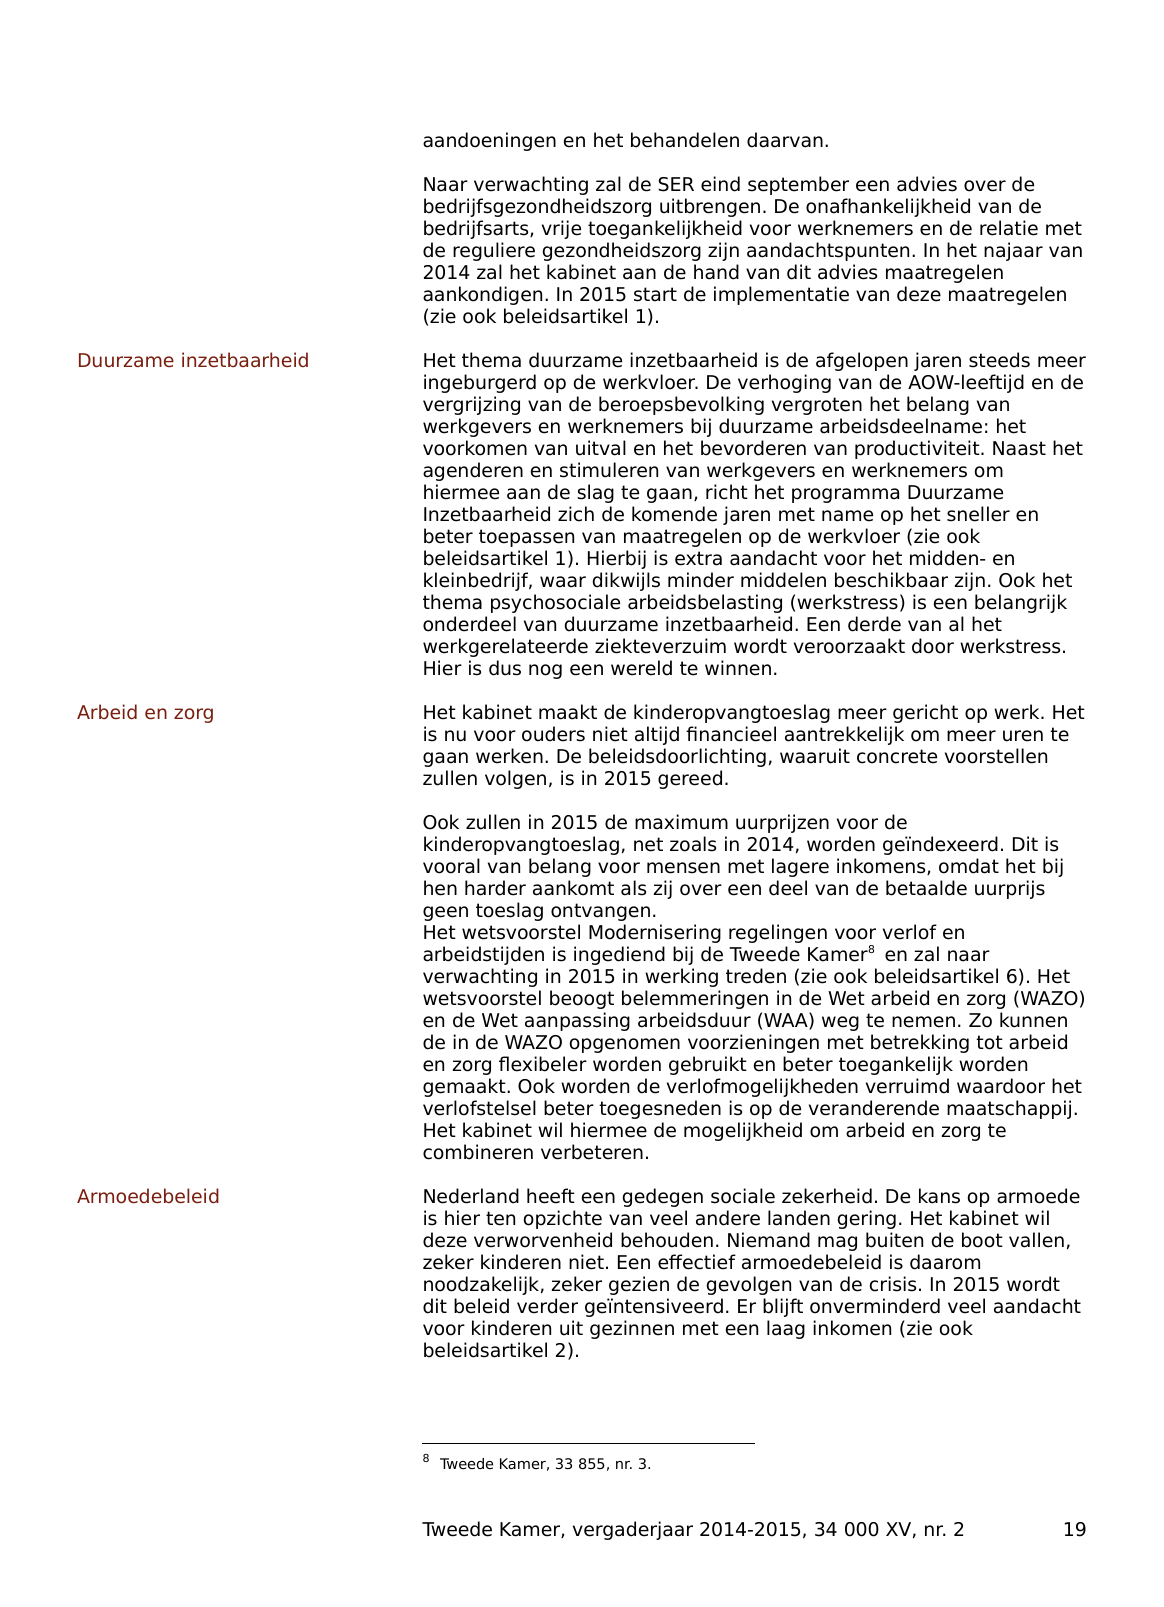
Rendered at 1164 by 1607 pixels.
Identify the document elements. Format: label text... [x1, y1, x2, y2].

text Duurzame inzetbaarheid [77, 350, 399, 372]
text Arbeid en zorg [77, 702, 399, 724]
text aandoeningen en het behandelen daarvan. [422, 130, 1087, 152]
text Armoedebeleid [77, 1186, 399, 1208]
text Naar verwachting zal de SER eind september een advies over de bedrijfsgezondheidszorg uitbrengen. De onafhankelijkheid van de bedrijfsarts, vrije toegankelijkheid voor werknemers en de relatie met de reguliere gezondheidszorg zijn aandachtspunten. In het najaar van 2014 zal het kabinet aan de hand van dit advies maatregelen aankondigen. In 2015 start de implementatie van deze maatregelen (zie ook beleidsartikel 1). [422, 174, 1087, 328]
text Nederland heeft een gedegen sociale zekerheid. De kans op armoede is hier ten opzichte van veel andere landen gering. Het kabinet wil deze verworvenheid behouden. Niemand mag buiten de boot vallen, zeker kinderen niet. Een effectief armoedebeleid is daarom noodzakelijk, zeker gezien de gevolgen van de crisis. In 2015 wordt dit beleid verder geïntensiveerd. Er blijft onverminderd veel aandacht voor kinderen uit gezinnen met een laag inkomen (zie ook beleidsartikel 2). [422, 1186, 1087, 1362]
text Het wetsvoorstel Modernisering regelingen voor verlof en arbeidstijden is ingediend bij de Tweede Kamer en zal naar verwachting in 2015 in werking treden (zie ook beleidsartikel 6). Het wetsvoorstel beoogt belemmeringen in de Wet arbeid en zorg (WAZO) en de Wet aanpassing arbeidsduur (WAA) weg te nemen. Zo kunnen de in de WAZO opgenomen voorzieningen met betrekking tot arbeid en zorg flexibeler worden gebruikt en beter toegankelijk worden gemaakt. Ook worden de verlofmogelijkheden verruimd waardoor het verlofstelsel beter toegesneden is op de veranderende maatschappij. Het kabinet wil hiermee de mogelijkheid om arbeid en zorg te combineren verbeteren. [422, 922, 1087, 1164]
text Ook zullen in 2015 de maximum uurprijzen voor de kinderopvangtoeslag, net zoals in 2014, worden geïndexeerd. Dit is vooral van belang voor mensen met lagere inkomens, omdat het bij hen harder aankomt als zij over een deel van de betaalde uurprijs geen toeslag ontvangen. [422, 812, 1087, 922]
text Het kabinet maakt de kinderopvangtoeslag meer gericht op werk. Het is nu voor ouders niet altijd financieel aantrekkelijk om meer uren te gaan werken. De beleidsdoorlichting, waaruit concrete voorstellen zullen volgen, is in 2015 gereed. [422, 702, 1087, 790]
text Het thema duurzame inzetbaarheid is de afgelopen jaren steeds meer ingeburgerd op de werkvloer. De verhoging van de AOW-leeftijd en de vergrijzing van de beroepsbevolking vergroten het belang van werkgevers en werknemers bij duurzame arbeidsdeelname: het voorkomen van uitval en het bevorderen van productiviteit. Naast het agenderen en stimuleren van werkgevers en werknemers om hiermee aan de slag te gaan, richt het programma Duurzame Inzetbaarheid zich de komende jaren met name op het sneller en beter toepassen van maatregelen op de werkvloer (zie ook beleidsartikel 1). Hierbij is extra aandacht voor het midden- en kleinbedrijf, waar dikwijls minder middelen beschikbaar zijn. Ook het thema psychosociale arbeidsbelasting (werkstress) is een belangrijk onderdeel van duurzame inzetbaarheid. Een derde van al het werkgerelateerde ziekteverzuim wordt veroorzaakt door werkstress. Hier is dus nog een wereld te winnen. [422, 350, 1087, 680]
text Tweede Kamer, 33 855, nr. 3. [422, 1452, 1087, 1474]
